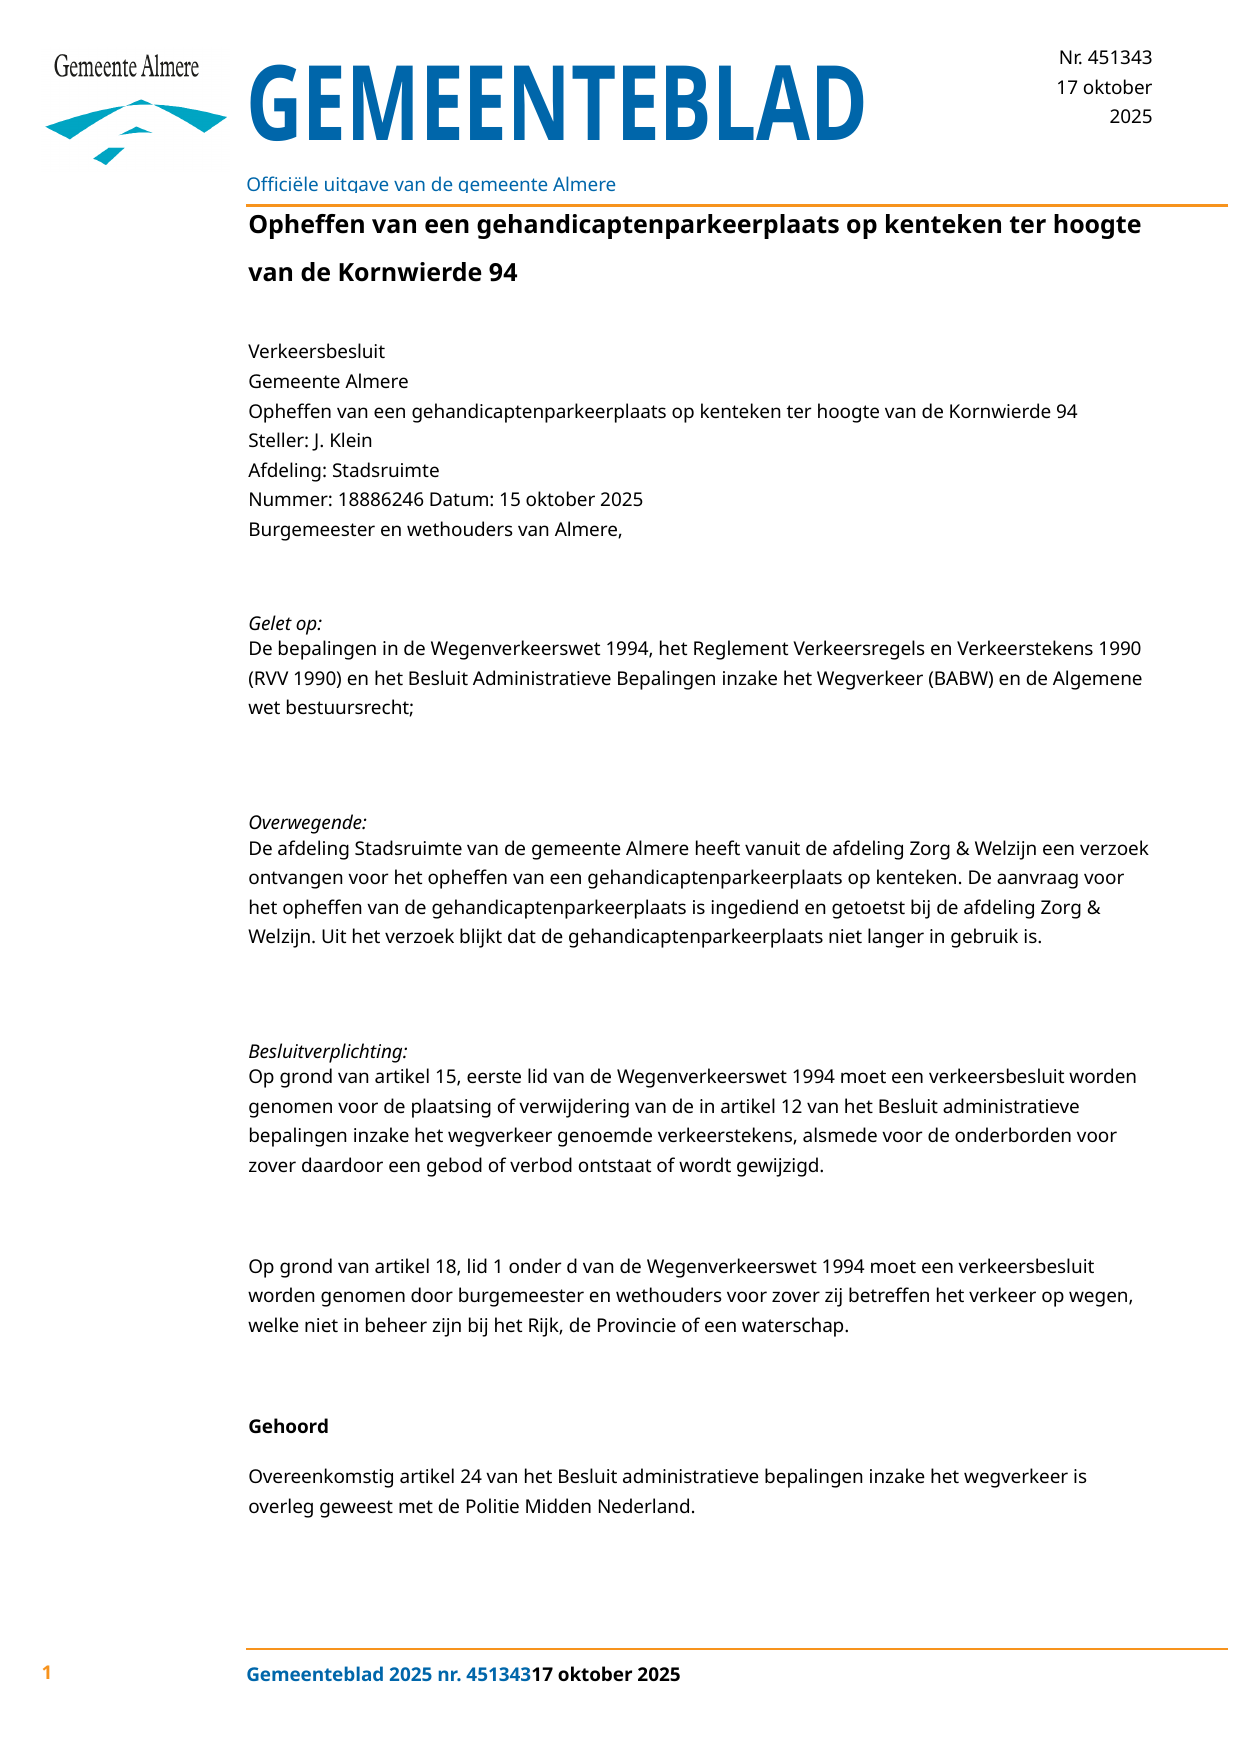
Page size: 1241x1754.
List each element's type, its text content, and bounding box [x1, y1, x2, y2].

text Afdeling: Stadsruimte [248, 457, 1152, 483]
text Opheffen van een gehandicaptenparkeerplaats op kenteken ter hoogte van de Kornwierde 94 [248, 207, 1152, 288]
text Gehoord [248, 1413, 1152, 1439]
text De bepalingen in de Wegenverkeerswet 1994, het Reglement Verkeersregels en Verkeerstekens 1990 (RVV 1990) en het Besluit Administratieve Bepalingen inzake het Wegverkeer (BABW) en de Algemene wet bestuursrecht; [248, 635, 1152, 720]
text Besluitverplichting: [248, 1038, 1152, 1063]
text Op grond van artikel 15, eerste lid van de Wegenverkeerswet 1994 moet een verkeersbesluit worden genomen voor de plaatsing of verwijdering van de in artikel 12 van het Besluit administratieve bepalingen inzake het wegverkeer genoemde verkeerstekens, alsmede voor de onderborden voor zover daardoor een gebod of verbod ontstaat of wordt gewijzigd. [248, 1063, 1152, 1178]
text Op grond van artikel 18, lid 1 onder d van de Wegenverkeerswet 1994 moet een verkeersbesluit worden genomen door burgemeester en wethouders voor zover zij betreffen het verkeer op wegen, welke niet in beheer zijn bij het Rijk, de Provincie of een waterschap. [248, 1253, 1152, 1338]
text De afdeling Stadsruimte van de gemeente Almere heeft vanuit de afdeling Zorg & Welzijn een verzoek ontvangen voor het opheffen van een gehandicaptenparkeerplaats op kenteken. De aanvraag voor het opheffen van de gehandicaptenparkeerplaats is ingediend en getoetst bij de afdeling Zorg & Welzijn. Uit het verzoek blijkt dat de gehandicaptenparkeerplaats niet langer in gebruik is. [248, 835, 1152, 949]
text Steller: J. Klein [248, 427, 1152, 453]
text Overwegende: [248, 809, 1152, 835]
text Burgemeester en wethouders van Almere, [248, 516, 1152, 542]
text Verkeersbesluit [248, 339, 1152, 364]
text Nummer: 18886246 Datum: 15 oktober 2025 [248, 487, 1152, 512]
picture [41, 47, 231, 172]
text Opheffen van een gehandicaptenparkeerplaats op kenteken ter hoogte van de Kornwierde 94 [248, 398, 1152, 423]
text Gemeente Almere [248, 368, 1152, 394]
text Gelet op: [248, 610, 1152, 635]
text Overeenkomstig artikel 24 van het Besluit administratieve bepalingen inzake het wegverkeer is overleg geweest met de Politie Midden Nederland. [248, 1463, 1152, 1519]
